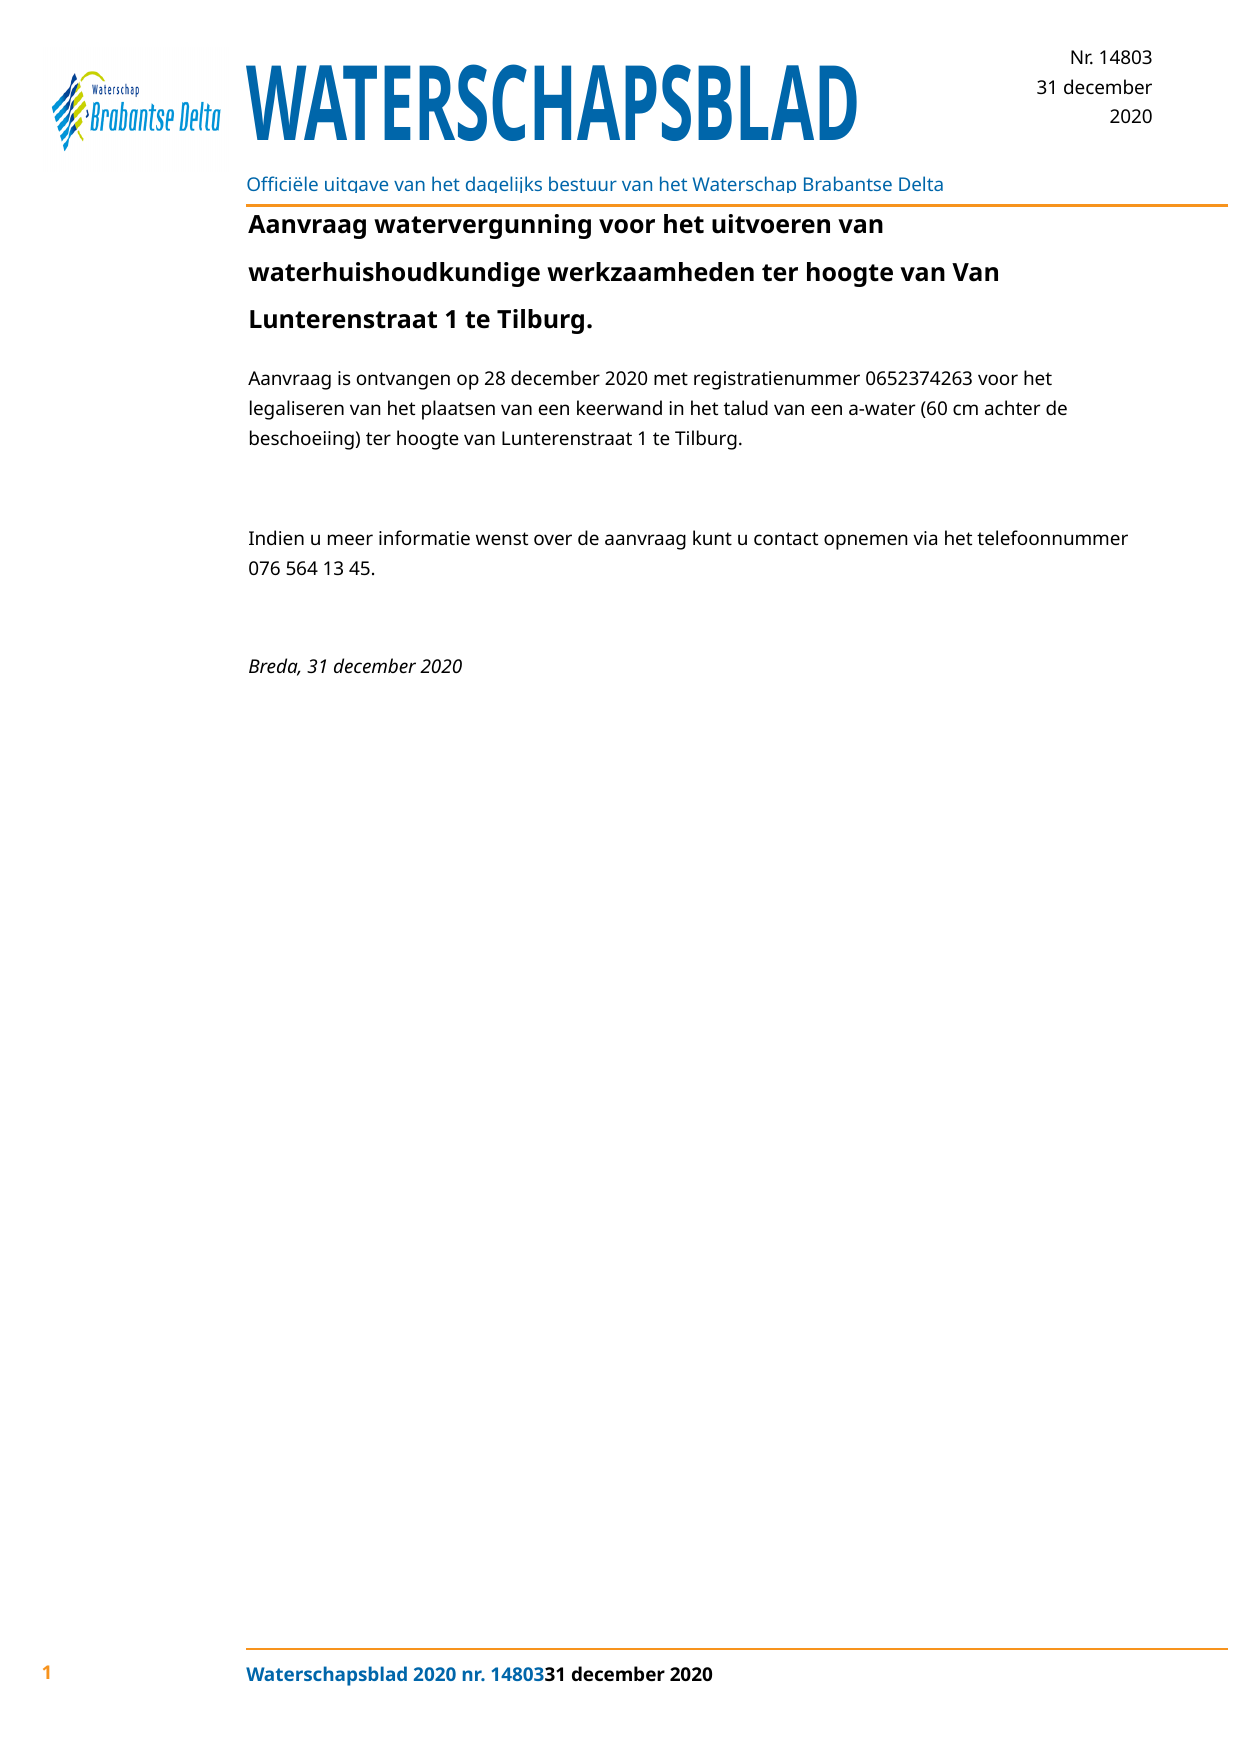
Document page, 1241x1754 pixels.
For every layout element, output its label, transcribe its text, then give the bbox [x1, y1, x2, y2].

text Aanvraag is ontvangen op 28 december 2020 met registratienummer 0652374263 voor het legaliseren van het plaatsen van een keerwand in het talud van een a-water (60 cm achter de beschoeiing) ter hoogte van Lunterenstraat 1 te Tilburg. [248, 366, 1152, 450]
text Aanvraag watervergunning voor het uitvoeren van waterhuishoudkundige werkzaamheden ter hoogte van Van Lunterenstraat 1 te Tilburg. [248, 207, 1152, 336]
text Indien u meer informatie wenst over de aanvraag kunt u contact opnemen via het telefoonnummer 076 564 13 45. [248, 526, 1152, 581]
picture [41, 47, 231, 172]
text Breda, 31 december 2020 [248, 653, 1152, 679]
